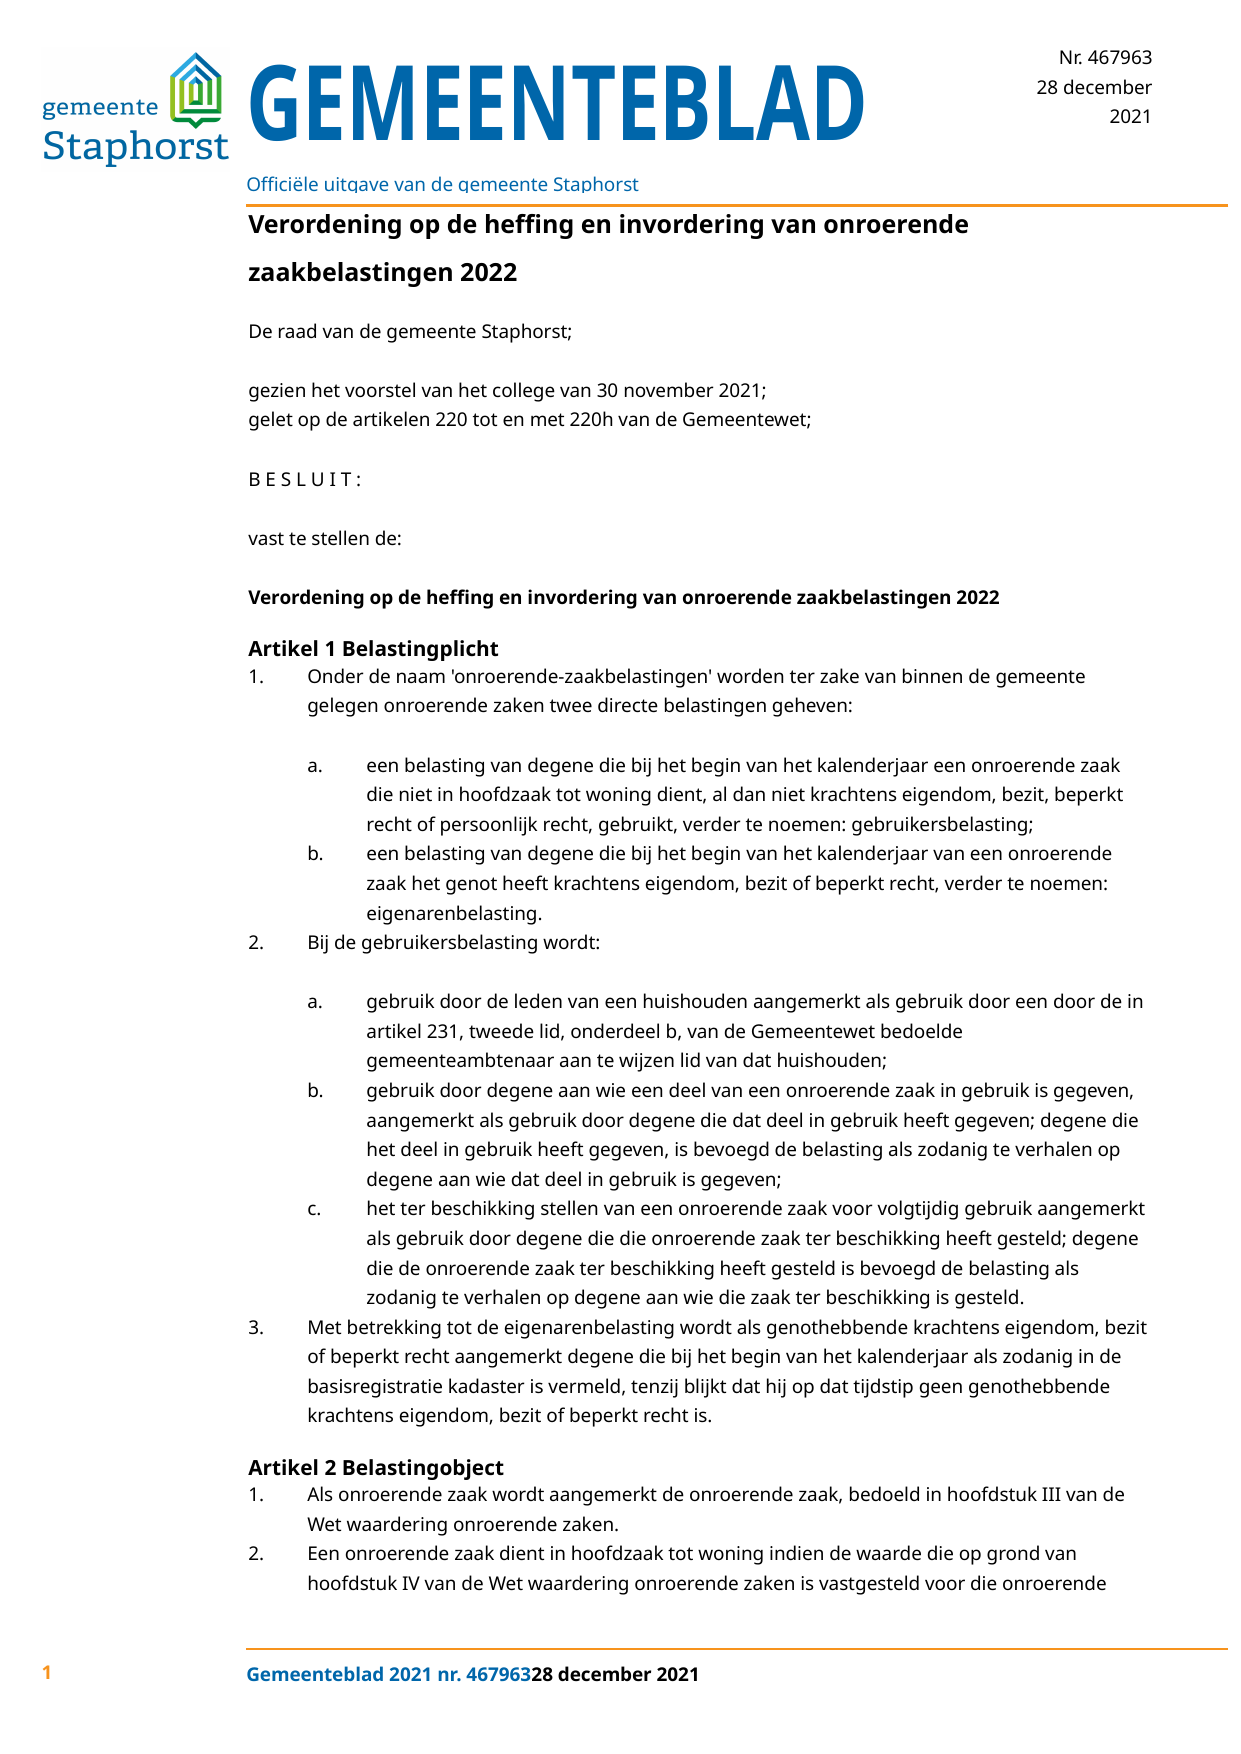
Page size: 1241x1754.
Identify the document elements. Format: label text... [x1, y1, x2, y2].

text Verordening op de heffing en invordering van onroerende zaakbelastingen 2022 [248, 207, 1152, 288]
list gebruik door de leden van een huishouden aangemerkt als gebruik door een door de in artikel 231, tweede lid, onderdeel b, van de Gemeentewet bedoelde gemeenteambtenaar aan te wijzen lid van dat huishouden; [307, 988, 1152, 1073]
text De raad van de gemeente Staphorst; [248, 318, 1152, 344]
text Verordening op de heffing en invordering van onroerende zaakbelastingen 2022 [248, 584, 1152, 610]
list Met betrekking tot de eigenarenbelasting wordt als genothebbende krachtens eigendom, bezit of beperkt recht aangemerkt degene die bij het begin van het kalenderjaar als zodanig in de basisregistratie kadaster is vermeld, tenzij blijkt dat hij op dat tijdstip geen genothebbende krachtens eigendom, bezit of beperkt recht is. [248, 1314, 1152, 1428]
text gelet op de artikelen 220 tot en met 220h van de Gemeentewet; [248, 407, 1152, 432]
list gebruik door degene aan wie een deel van een onroerende zaak in gebruik is gegeven, aangemerkt als gebruik door degene die dat deel in gebruik heeft gegeven; degene die het deel in gebruik heeft gegeven, is bevoegd de belasting als zodanig te verhalen op degene aan wie dat deel in gebruik is gegeven; [307, 1077, 1152, 1192]
list een belasting van degene die bij het begin van het kalenderjaar een onroerende zaak die niet in hoofdzaak tot woning dient, al dan niet krachtens eigendom, bezit, beperkt recht of persoonlijk recht, gebruikt, verder te noemen: gebruikersbelasting; [307, 752, 1152, 837]
list Onder de naam 'onroerende-zaakbelastingen' worden ter zake van binnen de gemeente gelegen onroerende zaken twee directe belastingen geheven: [248, 663, 1152, 718]
list Een onroerende zaak dient in hoofdzaak tot woning indien de waarde die op grond van hoofdstuk IV van de Wet waardering onroerende zaken is vastgesteld voor die onroerende [248, 1541, 1152, 1596]
list Als onroerende zaak wordt aangemerkt de onroerende zaak, bedoeld in hoofdstuk III van de Wet waardering onroerende zaken. [248, 1481, 1152, 1537]
list het ter beschikking stellen van een onroerende zaak voor volgtijdig gebruik aangemerkt als gebruik door degene die die onroerende zaak ter beschikking heeft gesteld; degene die de onroerende zaak ter beschikking heeft gesteld is bevoegd de belasting als zodanig te verhalen op degene aan wie die zaak ter beschikking is gesteld. [307, 1196, 1152, 1310]
text Artikel 2 Belastingobject [248, 1453, 1152, 1481]
text B E S L U I T : [248, 466, 1152, 492]
list Bij de gebruikersbelasting wordt: [248, 929, 1152, 955]
picture [41, 47, 231, 172]
text Artikel 1 Belastingplicht [248, 634, 1152, 663]
list een belasting van degene die bij het begin van het kalenderjaar van een onroerende zaak het genot heeft krachtens eigendom, bezit of beperkt recht, verder te noemen: eigenarenbelasting. [307, 841, 1152, 925]
text vast te stellen de: [248, 525, 1152, 551]
text gezien het voorstel van het college van 30 november 2021; [248, 377, 1152, 403]
